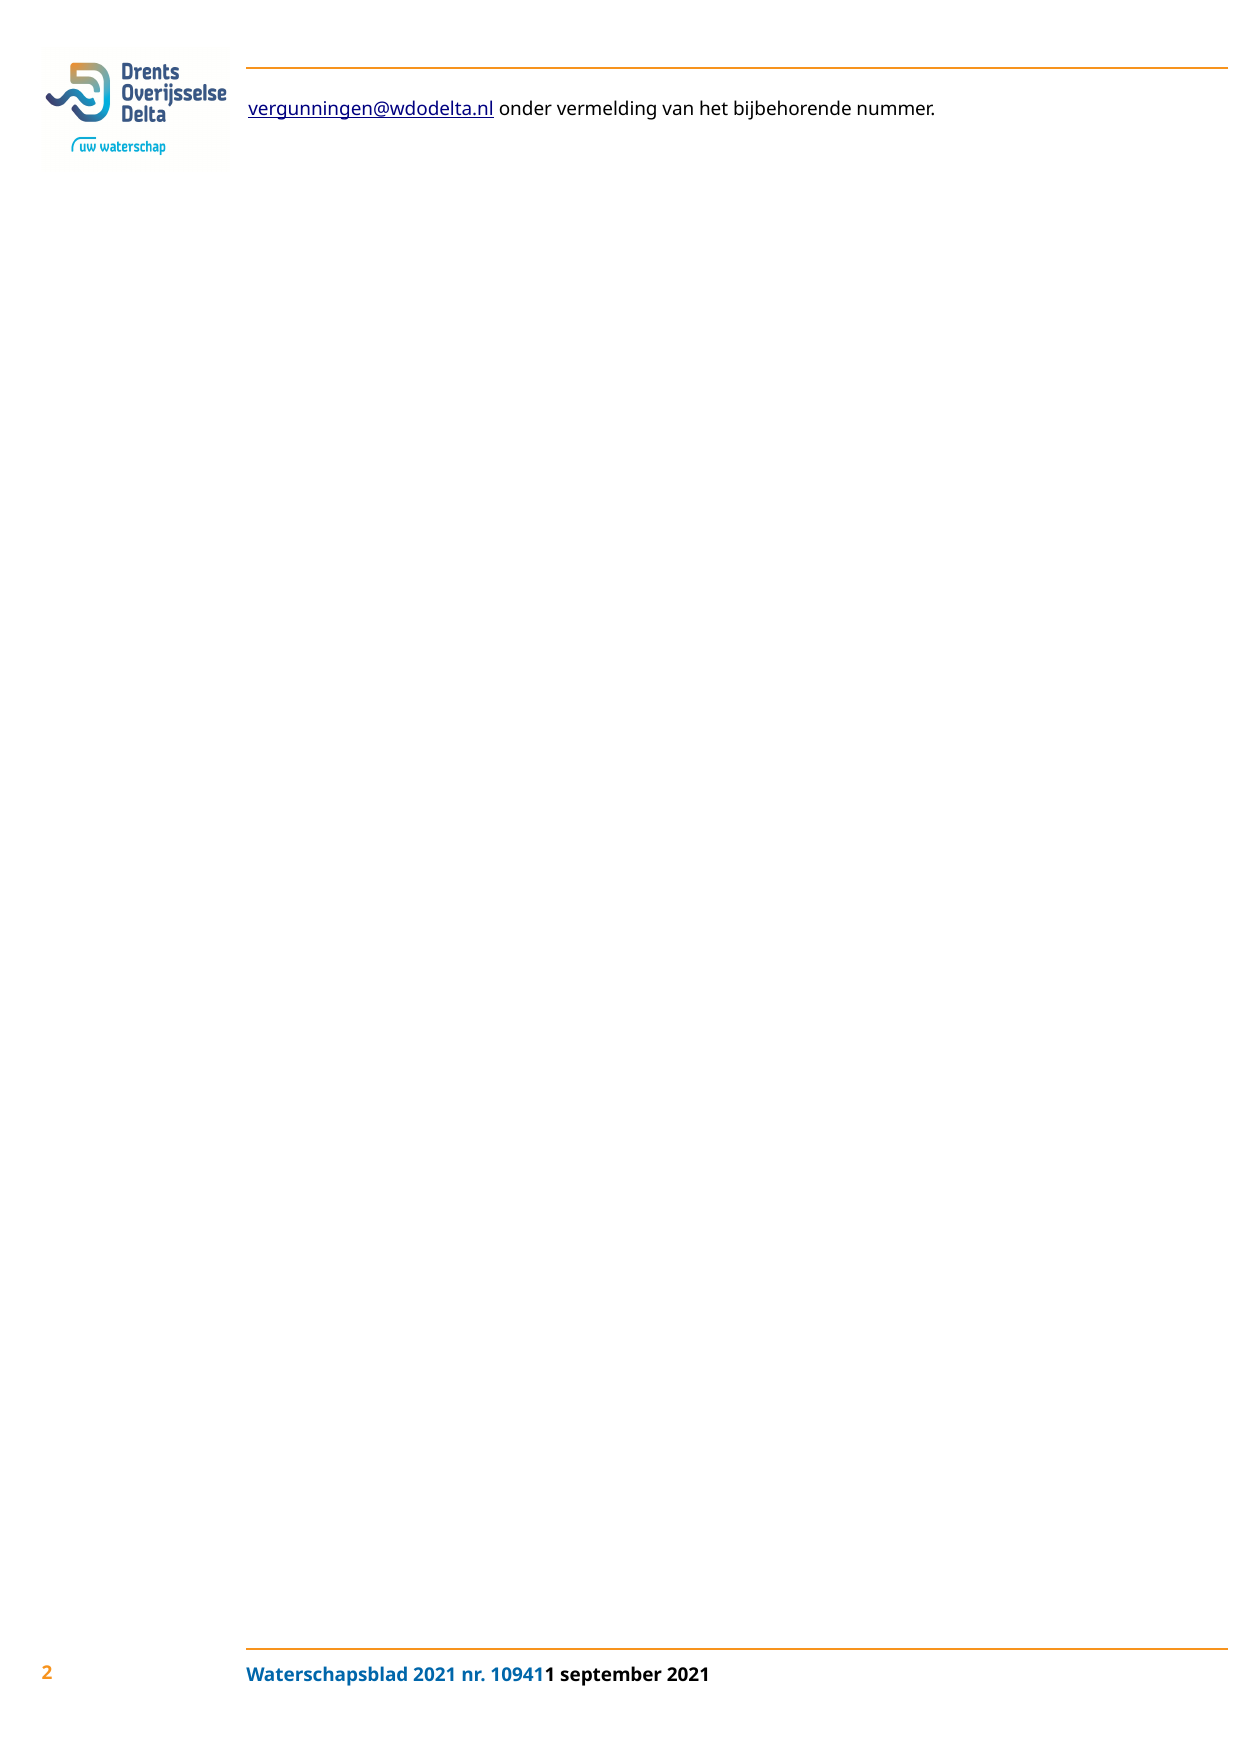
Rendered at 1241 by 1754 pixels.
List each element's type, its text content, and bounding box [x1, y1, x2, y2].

text vergunningen@wdodelta.nl onder vermelding van het bijbehorende nummer. [248, 95, 1152, 121]
picture [41, 47, 231, 172]
